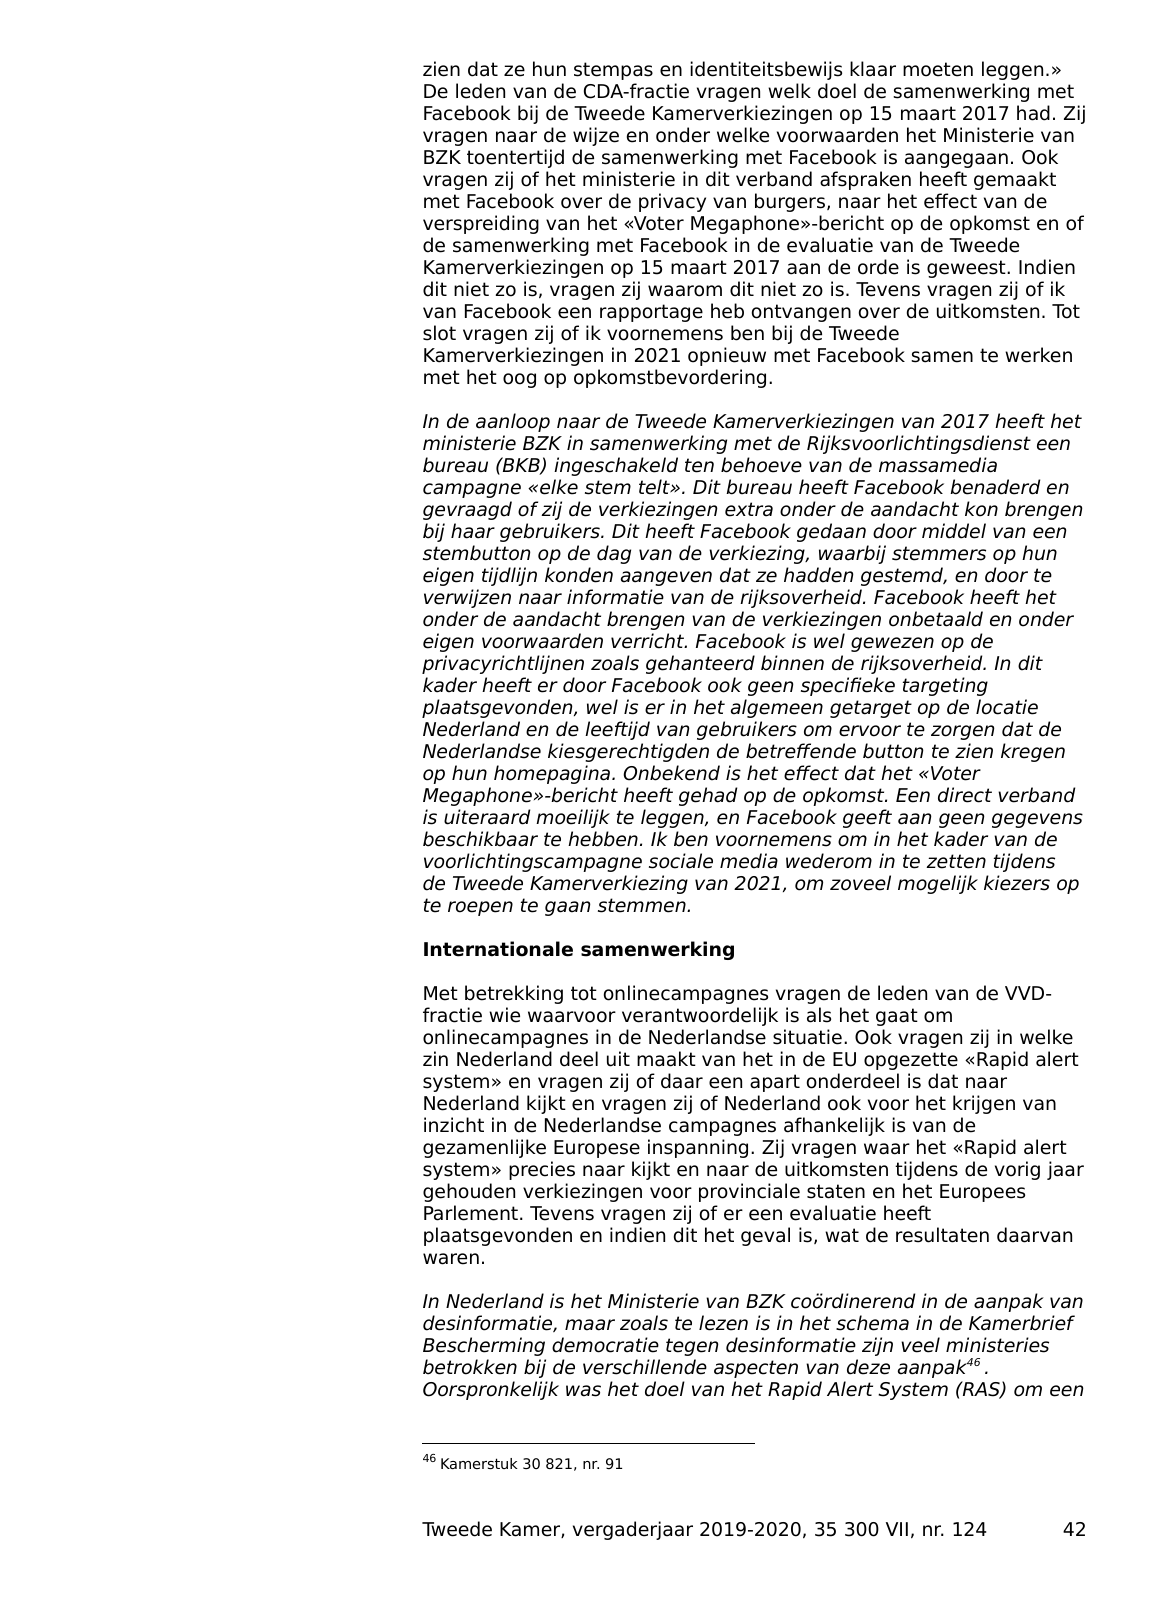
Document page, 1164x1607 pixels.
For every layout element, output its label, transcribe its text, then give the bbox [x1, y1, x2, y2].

text In Nederland is het Ministerie van BZK coördinerend in de aanpak van desinformatie, maar zoals te lezen is in het schema in de Kamerbrief Bescherming democratie tegen desinformatie zijn veel ministeries betrokken bij de verschillende aspecten van deze aanpak. Oorspronkelijk was het doel van het Rapid Alert System (RAS) om een [422, 1291, 1087, 1401]
text Met betrekking tot onlinecampagnes vragen de leden van de VVD-fractie wie waarvoor verantwoordelijk is als het gaat om onlinecampagnes in de Nederlandse situatie. Ook vragen zij in welke zin Nederland deel uit maakt van het in de EU opgezette «Rapid alert system» en vragen zij of daar een apart onderdeel is dat naar Nederland kijkt en vragen zij of Nederland ook voor het krijgen van inzicht in de Nederlandse campagnes afhankelijk is van de gezamenlijke Europese inspanning. Zij vragen waar het «Rapid alert system» precies naar kijkt en naar de uitkomsten tijdens de vorig jaar gehouden verkiezingen voor provinciale staten en het Europees Parlement. Tevens vragen zij of er een evaluatie heeft plaatsgevonden en indien dit het geval is, wat de resultaten daarvan waren. [422, 983, 1087, 1268]
text zien dat ze hun stempas en identiteitsbewijs klaar moeten leggen.» De leden van de CDA-fractie vragen welk doel de samenwerking met Facebook bij de Tweede Kamerverkiezingen op 15 maart 2017 had. Zij vragen naar de wijze en onder welke voorwaarden het Ministerie van BZK toentertijd de samenwerking met Facebook is aangegaan. Ook vragen zij of het ministerie in dit verband afspraken heeft gemaakt met Facebook over de privacy van burgers, naar het effect van de verspreiding van het «Voter Megaphone»-bericht op de opkomst en of de samenwerking met Facebook in de evaluatie van de Tweede Kamerverkiezingen op 15 maart 2017 aan de orde is geweest. Indien dit niet zo is, vragen zij waarom dit niet zo is. Tevens vragen zij of ik van Facebook een rapportage heb ontvangen over de uitkomsten. Tot slot vragen zij of ik voornemens ben bij de Tweede Kamerverkiezingen in 2021 opnieuw met Facebook samen te werken met het oog op opkomstbevordering. [422, 59, 1087, 389]
text Kamerstuk 30 821, nr. 91 [422, 1452, 1087, 1474]
subtitle Internationale samenwerking [422, 939, 1087, 961]
text In de aanloop naar de Tweede Kamerverkiezingen van 2017 heeft het ministerie BZK in samenwerking met de Rijksvoorlichtingsdienst een bureau (BKB) ingeschakeld ten behoeve van de massamedia campagne «elke stem telt». Dit bureau heeft Facebook benaderd en gevraagd of zij de verkiezingen extra onder de aandacht kon brengen bij haar gebruikers. Dit heeft Facebook gedaan door middel van een stembutton op de dag van de verkiezing, waarbij stemmers op hun eigen tijdlijn konden aangeven dat ze hadden gestemd, en door te verwijzen naar informatie van de rijksoverheid. Facebook heeft het onder de aandacht brengen van de verkiezingen onbetaald en onder eigen voorwaarden verricht. Facebook is wel gewezen op de privacyrichtlijnen zoals gehanteerd binnen de rijksoverheid. In dit kader heeft er door Facebook ook geen specifieke targeting plaatsgevonden, wel is er in het algemeen getarget op de locatie Nederland en de leeftijd van gebruikers om ervoor te zorgen dat de Nederlandse kiesgerechtigden de betreffende button te zien kregen op hun homepagina. Onbekend is het effect dat het «Voter Megaphone»-bericht heeft gehad op de opkomst. Een direct verband is uiteraard moeilijk te leggen, en Facebook geeft aan geen gegevens beschikbaar te hebben. Ik ben voornemens om in het kader van de voorlichtingscampagne sociale media wederom in te zetten tijdens de Tweede Kamerverkiezing van 2021, om zoveel mogelijk kiezers op te roepen te gaan stemmen. [422, 411, 1087, 916]
